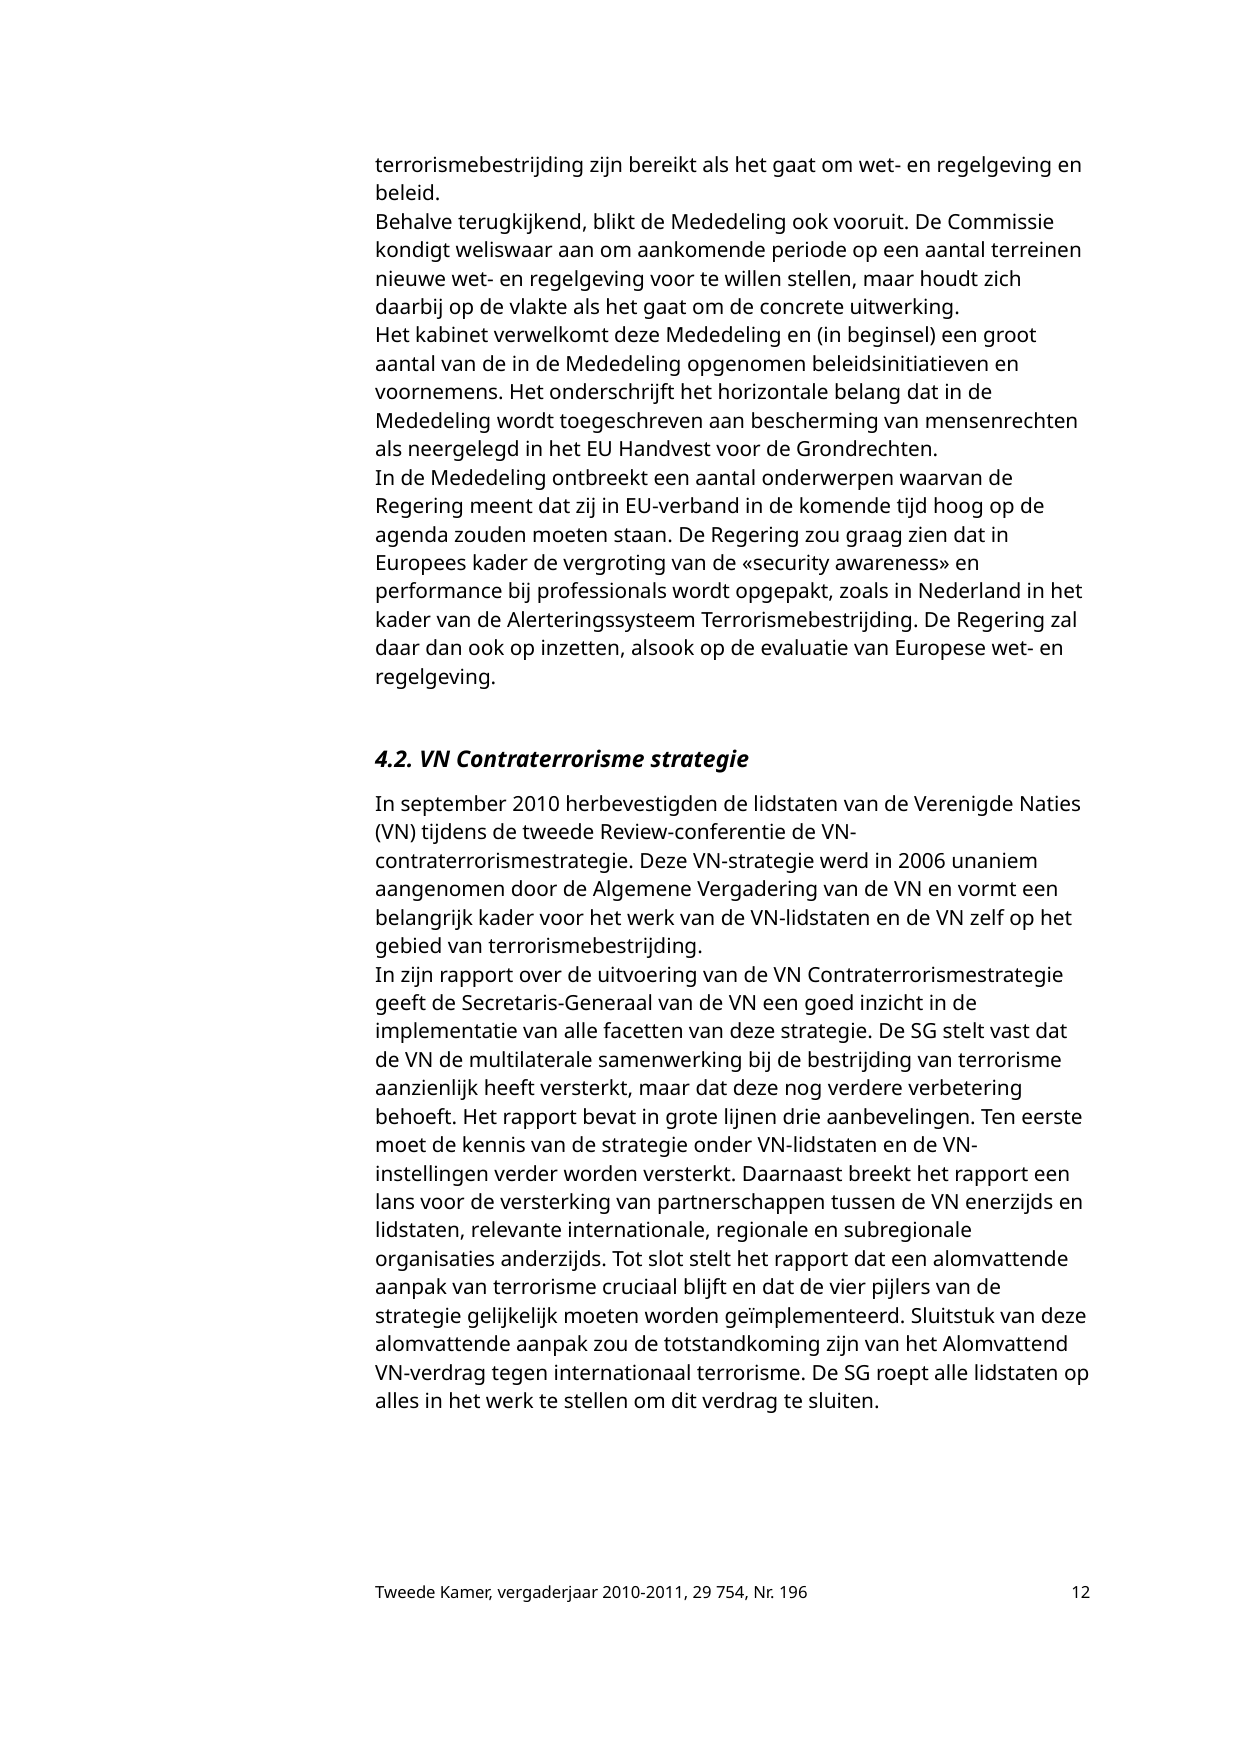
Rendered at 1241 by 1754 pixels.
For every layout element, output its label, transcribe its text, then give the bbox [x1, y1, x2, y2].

subtitle 4.2. VN Contraterrorisme strategie [375, 743, 1090, 774]
text In zijn rapport over de uitvoering van de VN Contraterrorismestrategie geeft de Secretaris-Generaal van de VN een goed inzicht in de implementatie van alle facetten van deze strategie. De SG stelt vast dat de VN de multilaterale samenwerking bij de bestrijding van terrorisme aanzienlijk heeft versterkt, maar dat deze nog verdere verbetering behoeft. Het rapport bevat in grote lijnen drie aanbevelingen. Ten eerste moet de kennis van de strategie onder VN-lidstaten en de VN-instellingen verder worden versterkt. Daarnaast breekt het rapport een lans voor de versterking van partnerschappen tussen de VN enerzijds en lidstaten, relevante internationale, regionale en subregionale organisaties anderzijds. Tot slot stelt het rapport dat een alomvattende aanpak van terrorisme cruciaal blijft en dat de vier pijlers van de strategie gelijkelijk moeten worden geïmplementeerd. Sluitstuk van deze alomvattende aanpak zou de totstandkoming zijn van het Alomvattend VN-verdrag tegen internationaal terrorisme. De SG roept alle lidstaten op alles in het werk te stellen om dit verdrag te sluiten. [375, 960, 1090, 1415]
text Het kabinet verwelkomt deze Mededeling en (in beginsel) een groot aantal van de in de Mededeling opgenomen beleidsinitiatieven en voornemens. Het onderschrijft het horizontale belang dat in de Mededeling wordt toegeschreven aan bescherming van mensenrechten als neergelegd in het EU Handvest voor de Grondrechten. [375, 321, 1090, 463]
text In de Mededeling ontbreekt een aantal onderwerpen waarvan de Regering meent dat zij in EU-verband in de komende tijd hoog op de agenda zouden moeten staan. De Regering zou graag zien dat in Europees kader de vergroting van de «security awareness» en performance bij professionals wordt opgepakt, zoals in Nederland in het kader van de Alerteringssysteem Terrorismebestrijding. De Regering zal daar dan ook op inzetten, alsook op de evaluatie van Europese wet- en regelgeving. [375, 463, 1090, 690]
text Behalve terugkijkend, blikt de Mededeling ook vooruit. De Commissie kondigt weliswaar aan om aankomende periode op een aantal terreinen nieuwe wet- en regelgeving voor te willen stellen, maar houdt zich daarbij op de vlakte als het gaat om de concrete uitwerking. [375, 207, 1090, 321]
text terrorismebestrijding zijn bereikt als het gaat om wet- en regelgeving en beleid. [375, 150, 1090, 207]
text In september 2010 herbevestigden de lidstaten van de Verenigde Naties (VN) tijdens de tweede Review-conferentie de VN-contraterrorismestrategie. Deze VN-strategie werd in 2006 unaniem aangenomen door de Algemene Vergadering van de VN en vormt een belangrijk kader voor het werk van de VN-lidstaten en de VN zelf op het gebied van terrorismebestrijding. [375, 789, 1090, 960]
